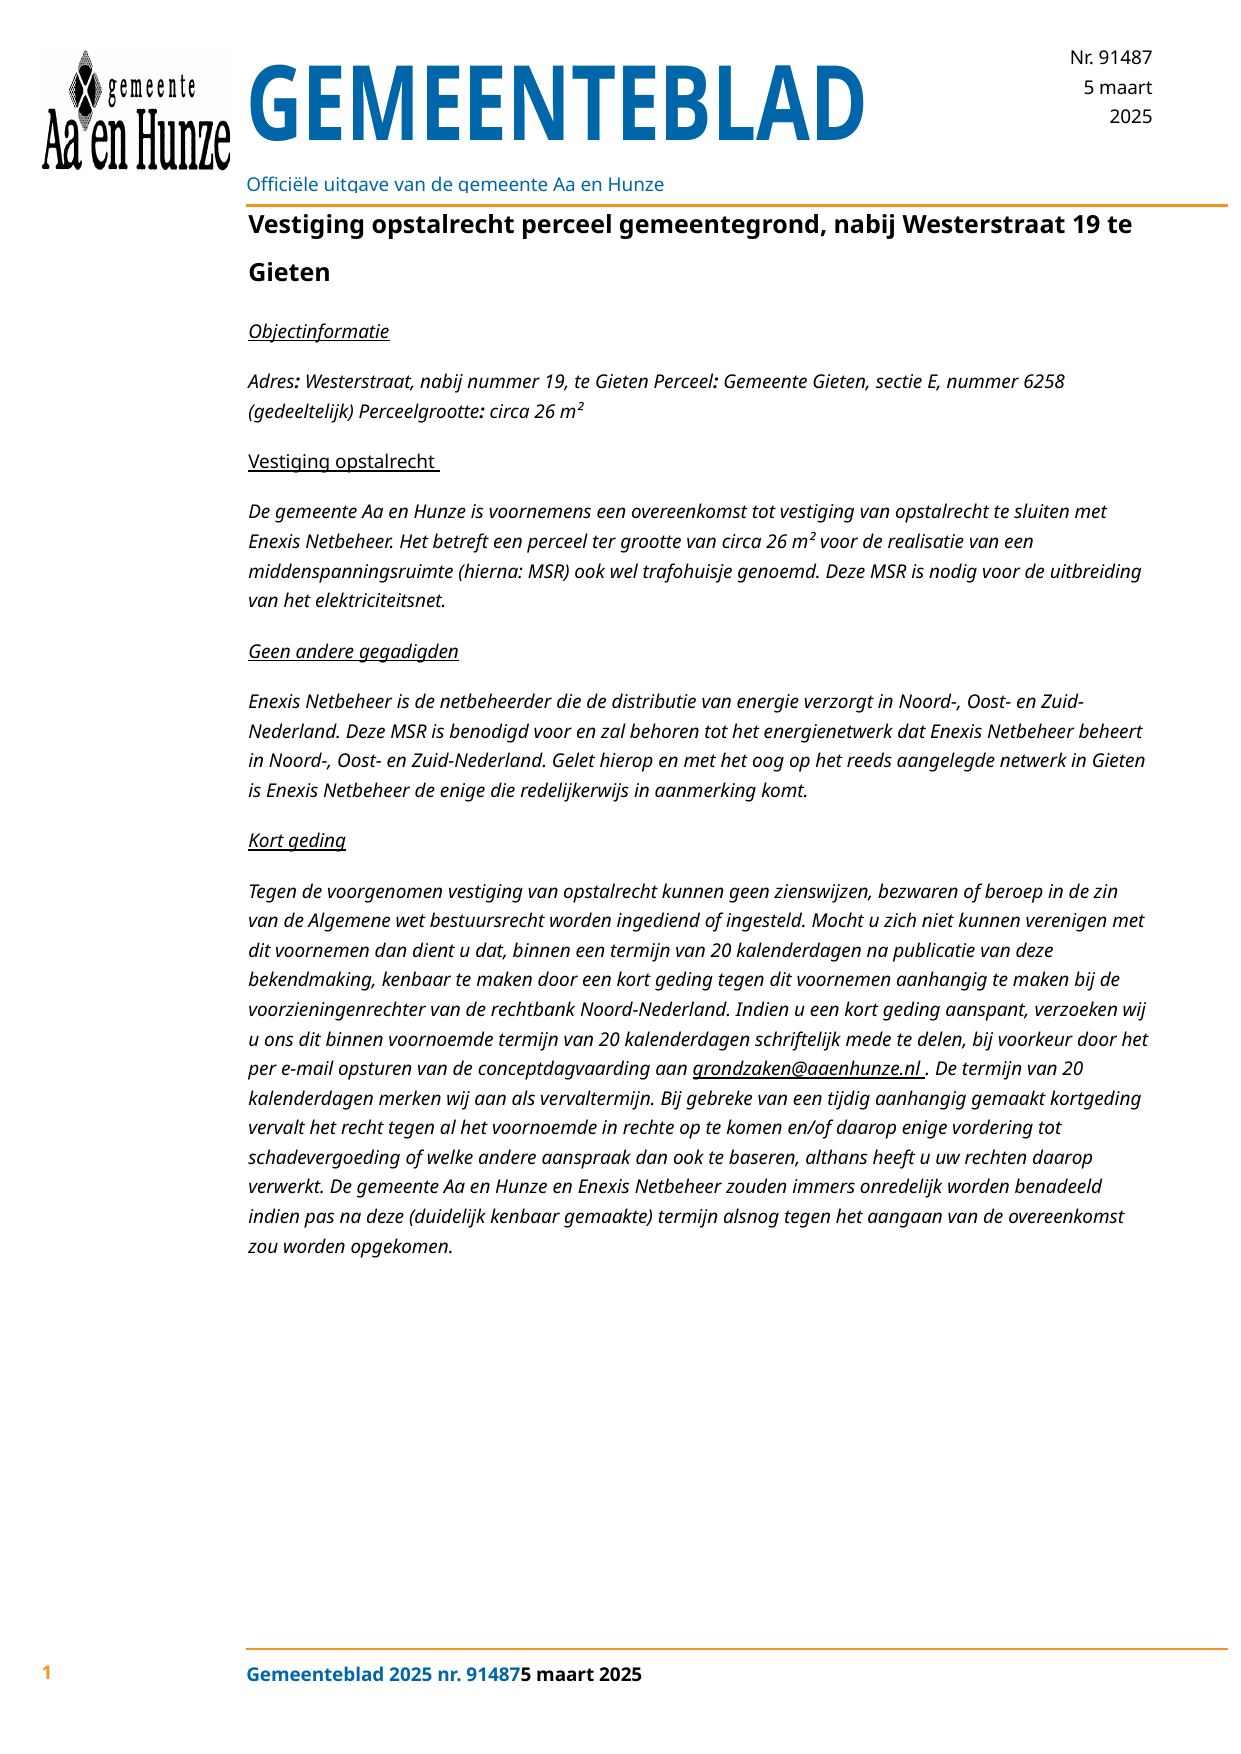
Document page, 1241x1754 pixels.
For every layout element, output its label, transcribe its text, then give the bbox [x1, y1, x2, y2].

text Objectinformatie [248, 318, 1152, 344]
text Kort geding [248, 827, 1152, 853]
text Vestiging opstalrecht perceel gemeentegrond, nabij Westerstraat 19 te Gieten [248, 207, 1152, 288]
text Tegen de voorgenomen vestiging van opstalrecht kunnen geen zienswijzen, bezwaren of beroep in de zin van de Algemene wet bestuursrecht worden ingediend of ingesteld. Mocht u zich niet kunnen verenigen met dit voornemen dan dient u dat, binnen een termijn van 20 kalenderdagen na publicatie van deze bekendmaking, kenbaar te maken door een kort geding tegen dit voornemen aanhangig te maken bij de voorzieningenrechter van de rechtbank Noord-Nederland. Indien u een kort geding aanspant, verzoeken wij u ons dit binnen voornoemde termijn van 20 kalenderdagen schriftelijk mede te delen, bij voorkeur door het per e-mail opsturen van de conceptdagvaarding aan grondzaken@aaenhunze.nl . De termijn van 20 kalenderdagen merken wij aan als vervaltermijn. Bij gebreke van een tijdig aanhangig gemaakt kortgeding vervalt het recht tegen al het voornoemde in rechte op te komen en/of daarop enige vordering tot schadevergoeding of welke andere aanspraak dan ook te baseren, althans heeft u uw rechten daarop verwerkt. De gemeente Aa en Hunze en Enexis Netbeheer zouden immers onredelijk worden benadeeld indien pas na deze (duidelijk kenbaar gemaakte) termijn alsnog tegen het aangaan van de overeenkomst zou worden opgekomen. [248, 878, 1152, 1259]
picture [41, 47, 231, 172]
text Geen andere gegadigden [248, 638, 1152, 664]
text De gemeente Aa en Hunze is voornemens een overeenkomst tot vestiging van opstalrecht te sluiten met Enexis Netbeheer. Het betreft een perceel ter grootte van circa 26 m² voor de realisatie van een middenspanningsruimte (hierna: MSR) ook wel trafohuisje genoemd. Deze MSR is nodig voor de uitbreiding van het elektriciteitsnet. [248, 499, 1152, 613]
text Vestiging opstalrecht [248, 448, 1152, 474]
text Adres: Westerstraat, nabij nummer 19, te Gieten Perceel: Gemeente Gieten, sectie E, nummer 6258 (gedeeltelijk) Perceelgrootte: circa 26 m² [248, 368, 1152, 424]
text Enexis Netbeheer is de netbeheerder die de distributie van energie verzorgt in Noord-, Oost- en Zuid-Nederland. Deze MSR is benodigd voor en zal behoren tot het energienetwerk dat Enexis Netbeheer beheert in Noord-, Oost- en Zuid-Nederland. Gelet hierop en met het oog op het reeds aangelegde netwerk in Gieten is Enexis Netbeheer de enige die redelijkerwijs in aanmerking komt. [248, 688, 1152, 803]
